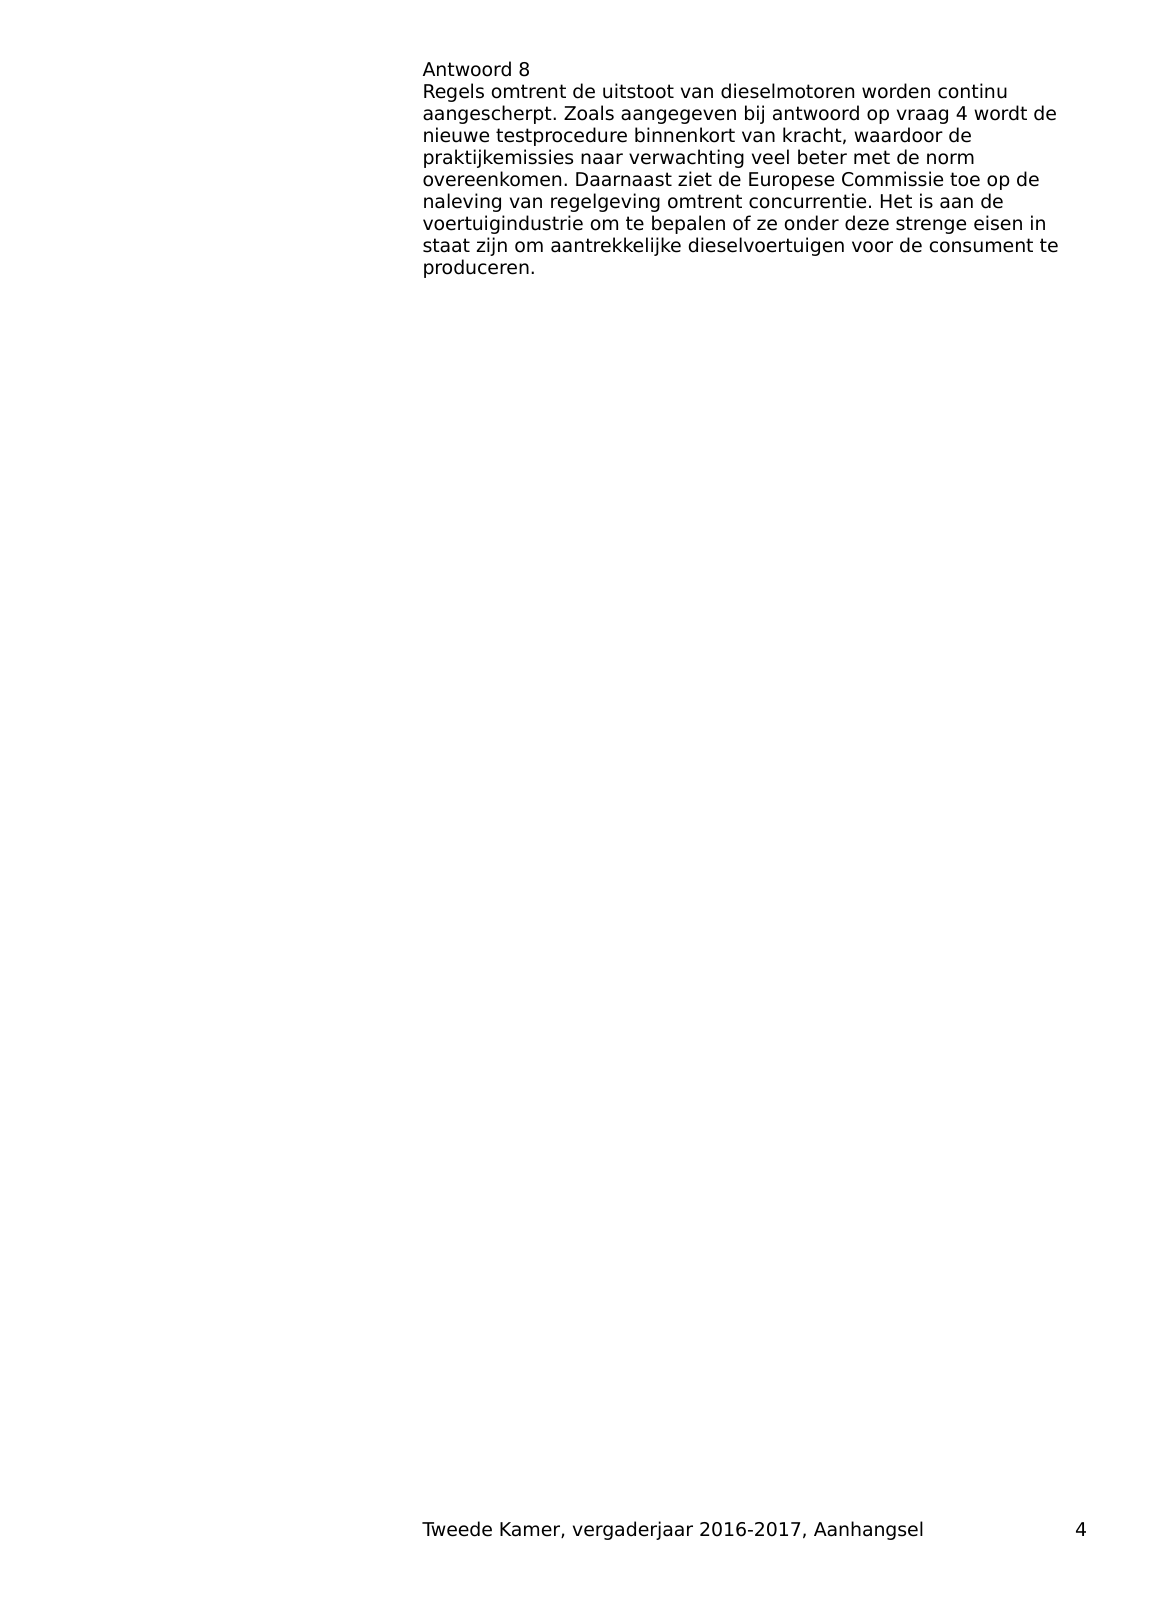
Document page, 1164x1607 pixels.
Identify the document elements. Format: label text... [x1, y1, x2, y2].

text Antwoord 8 [422, 59, 1087, 81]
text Regels omtrent de uitstoot van dieselmotoren worden continu aangescherpt. Zoals aangegeven bij antwoord op vraag 4 wordt de nieuwe testprocedure binnenkort van kracht, waardoor de praktijkemissies naar verwachting veel beter met de norm overeenkomen. Daarnaast ziet de Europese Commissie toe op de naleving van regelgeving omtrent concurrentie. Het is aan de voertuigindustrie om te bepalen of ze onder deze strenge eisen in staat zijn om aantrekkelijke dieselvoertuigen voor de consument te produceren. [422, 81, 1087, 279]
